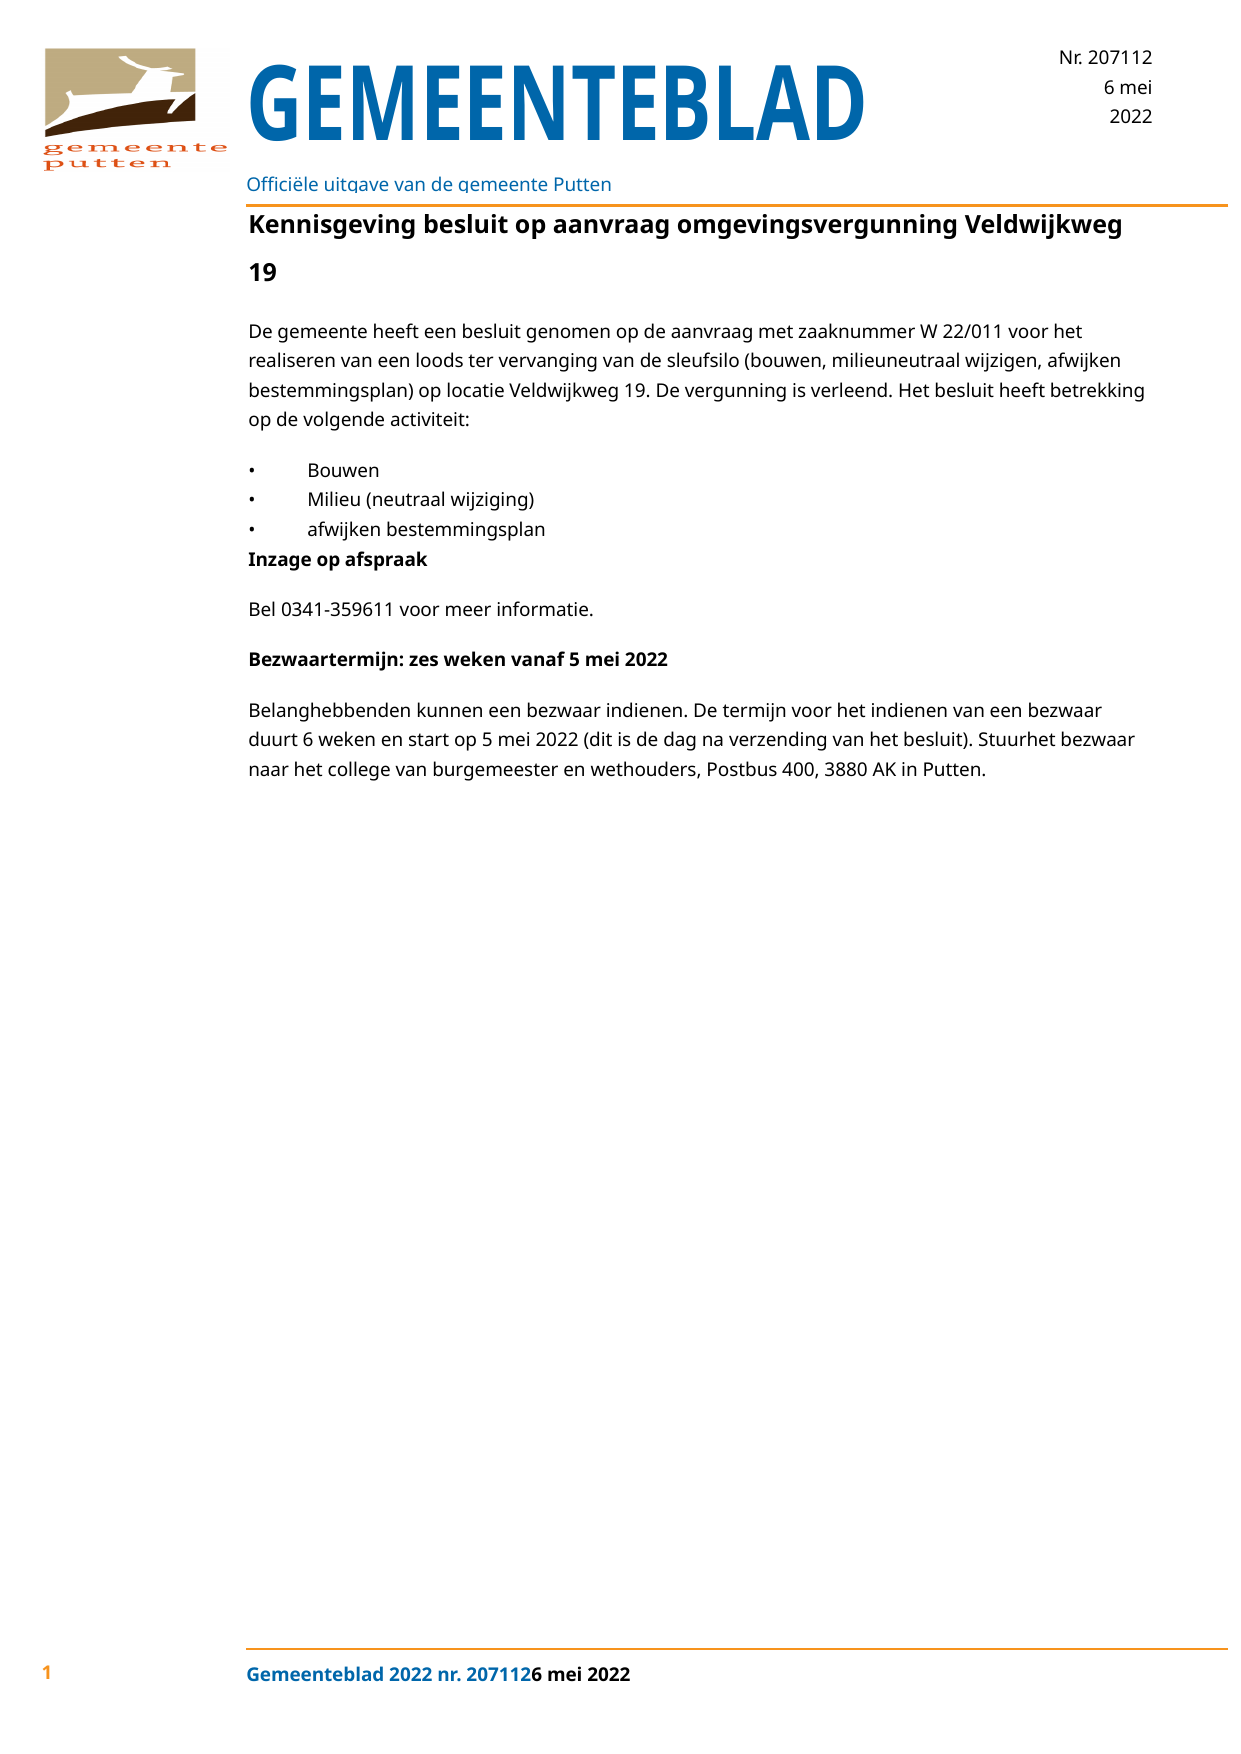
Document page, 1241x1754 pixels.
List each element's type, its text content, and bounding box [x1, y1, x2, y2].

list afwijken bestemmingsplan [248, 516, 1152, 542]
text Bezwaartermijn: zes weken vanaf 5 mei 2022 [248, 647, 1152, 672]
text De gemeente heeft een besluit genomen op de aanvraag met zaaknummer W 22/011 voor het realiseren van een loods ter vervanging van de sleufsilo (bouwen, milieuneutraal wijzigen, afwijken bestemmingsplan) op locatie Veldwijkweg 19. De vergunning is verleend. Het besluit heeft betrekking op de volgende activiteit: [248, 318, 1152, 432]
text Bel 0341-359611 voor meer informatie. [248, 596, 1152, 622]
text Kennisgeving besluit op aanvraag omgevingsvergunning Veldwijkweg 19 [248, 207, 1152, 288]
text Inzage op afspraak [248, 546, 1152, 572]
picture [41, 47, 231, 172]
list Milieu (neutraal wijziging) [248, 487, 1152, 512]
text Belanghebbenden kunnen een bezwaar indienen. De termijn voor het indienen van een bezwaar duurt 6 weken en start op 5 mei 2022 (dit is de dag na verzending van het besluit). Stuurhet bezwaar naar het college van burgemeester en wethouders, Postbus 400, 3880 AK in Putten. [248, 697, 1152, 782]
list Bouwen [248, 457, 1152, 483]
